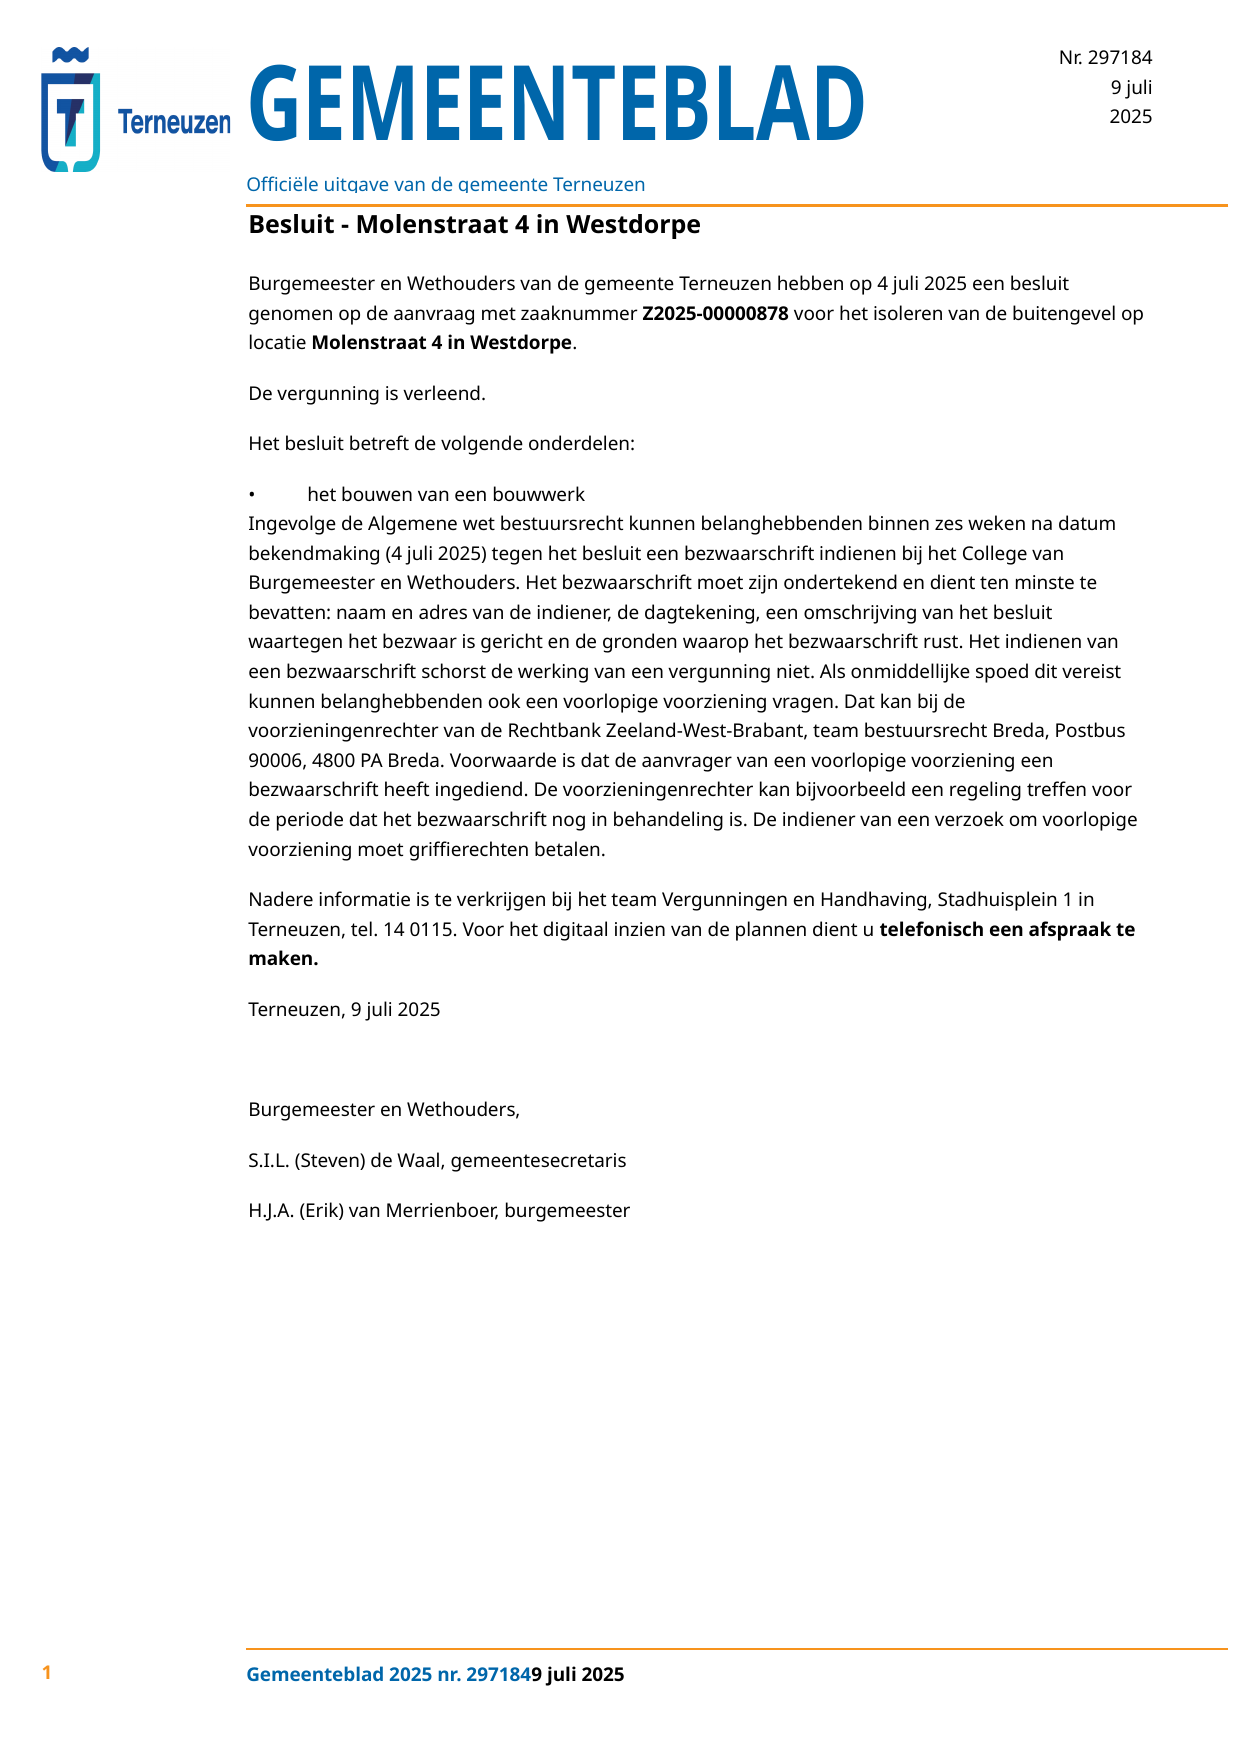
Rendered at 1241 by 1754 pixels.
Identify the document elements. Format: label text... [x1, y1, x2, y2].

text Ingevolge de Algemene wet bestuursrecht kunnen belanghebbenden binnen zes weken na datum bekendmaking (4 juli 2025) tegen het besluit een bezwaarschrift indienen bij het College van Burgemeester en Wethouders. Het bezwaarschrift moet zijn ondertekend en dient ten minste te bevatten: naam en adres van de indiener, de dagtekening, een omschrijving van het besluit waartegen het bezwaar is gericht en de gronden waarop het bezwaarschrift rust. Het indienen van een bezwaarschrift schorst de werking van een vergunning niet. Als onmiddellijke spoed dit vereist kunnen belanghebbenden ook een voorlopige voorziening vragen. Dat kan bij de voorzieningenrechter van de Rechtbank Zeeland-West-Brabant, team bestuursrecht Breda, Postbus 90006, 4800 PA Breda. Voorwaarde is dat de aanvrager van een voorlopige voorziening een bezwaarschrift heeft ingediend. De voorzieningenrechter kan bijvoorbeeld een regeling treffen voor de periode dat het bezwaarschrift nog in behandeling is. De indiener van een verzoek om voorlopige voorziening moet griffierechten betalen. [248, 510, 1152, 861]
text Besluit - Molenstraat 4 in Westdorpe [248, 207, 1152, 241]
text Terneuzen, 9 juli 2025 [248, 996, 1152, 1021]
picture [41, 47, 231, 172]
text Het besluit betreft de volgende onderdelen: [248, 430, 1152, 456]
text S.I.L. (Steven) de Waal, gemeentesecretaris [248, 1147, 1152, 1173]
text Burgemeester en Wethouders van de gemeente Terneuzen hebben op 4 juli 2025 een besluit genomen op de aanvraag met zaaknummer Z2025-00000878 voor het isoleren van de buitengevel op locatie Molenstraat 4 in Westdorpe. [248, 270, 1152, 355]
text De vergunning is verleend. [248, 380, 1152, 406]
text Burgemeester en Wethouders, [248, 1097, 1152, 1122]
list het bouwen van een bouwwerk [248, 481, 1152, 506]
text Nadere informatie is te verkrijgen bij het team Vergunningen en Handhaving, Stadhuisplein 1 in Terneuzen, tel. 14 0115. Voor het digitaal inzien van de plannen dient u telefonisch een afspraak te maken. [248, 886, 1152, 971]
text H.J.A. (Erik) van Merrienboer, burgemeester [248, 1197, 1152, 1223]
